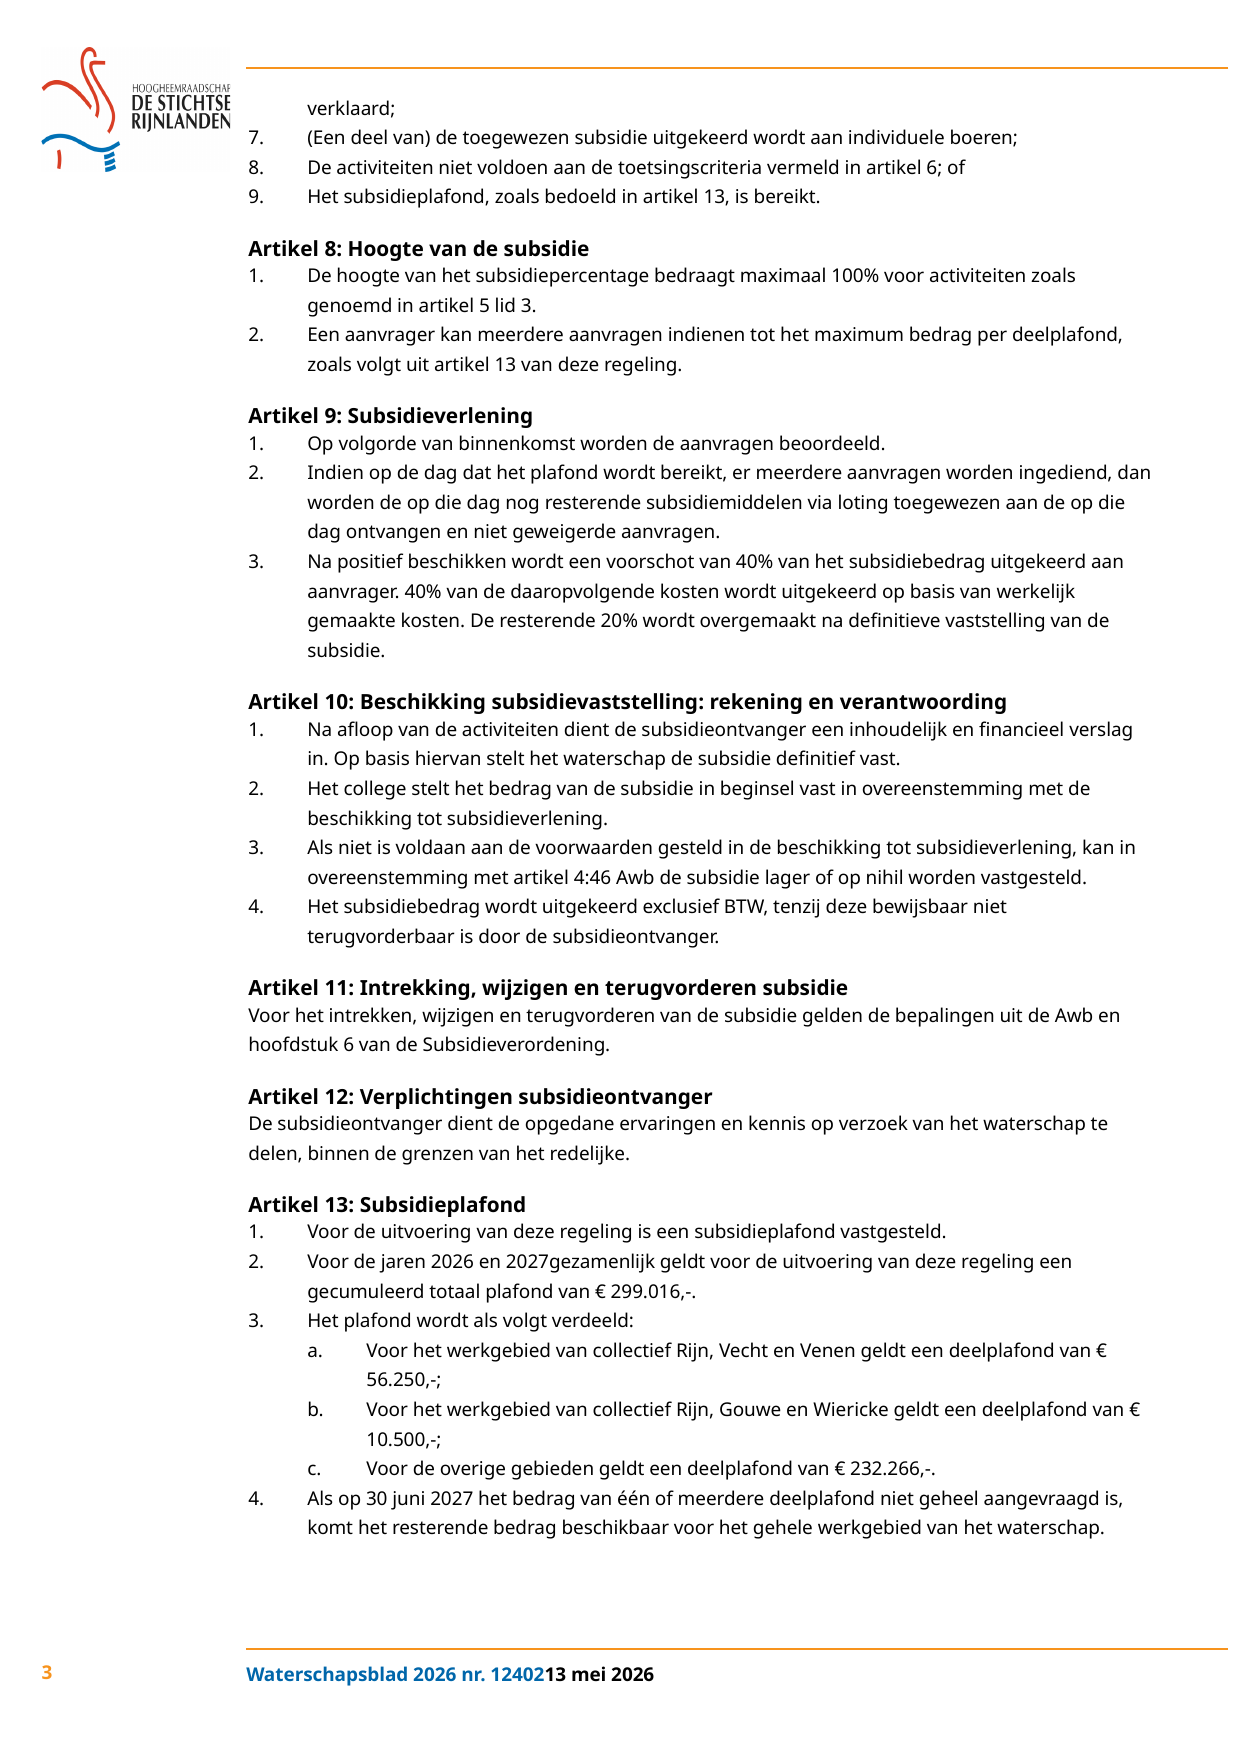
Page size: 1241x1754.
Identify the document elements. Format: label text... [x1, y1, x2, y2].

text De subsidieontvanger dient de opgedane ervaringen en kennis op verzoek van het waterschap te delen, binnen de grenzen van het redelijke. [248, 1110, 1152, 1166]
text Artikel 10: Beschikking subsidievaststelling: rekening en verantwoording [248, 687, 1152, 716]
list Als niet is voldaan aan de voorwaarden gesteld in de beschikking tot subsidieverlening, kan in overeenstemming met artikel 4:46 Awb de subsidie lager of op nihil worden vastgesteld. [248, 834, 1152, 889]
list verklaard; [248, 95, 1152, 121]
list Voor het werkgebied van collectief Rijn, Gouwe en Wiericke geldt een deelplafond van € 10.500,-; [307, 1396, 1152, 1452]
list Voor de overige gebieden geldt een deelplafond van € 232.266,-. [307, 1455, 1152, 1481]
list Het plafond wordt als volgt verdeeld: [248, 1307, 1152, 1333]
list (Een deel van) de toegewezen subsidie uitgekeerd wordt aan individuele boeren; [248, 124, 1152, 150]
list Voor de uitvoering van deze regeling is een subsidieplafond vastgesteld. [248, 1219, 1152, 1244]
list Op volgorde van binnenkomst worden de aanvragen beoordeeld. [248, 430, 1152, 456]
text Artikel 9: Subsidieverlening [248, 402, 1152, 430]
list Als op 30 juni 2027 het bedrag van één of meerdere deelplafond niet geheel aangevraagd is, komt het resterende bedrag beschikbaar voor het gehele werkgebied van het waterschap. [248, 1485, 1152, 1540]
text Artikel 13: Subsidieplafond [248, 1190, 1152, 1219]
list Het subsidiebedrag wordt uitgekeerd exclusief BTW, tenzij deze bewijsbaar niet terugvorderbaar is door de subsidieontvanger. [248, 893, 1152, 949]
text Artikel 11: Intrekking, wijzigen en terugvorderen subsidie [248, 973, 1152, 1002]
list Het subsidieplafond, zoals bedoeld in artikel 13, is bereikt. [248, 183, 1152, 209]
list Een aanvrager kan meerdere aanvragen indienen tot het maximum bedrag per deelplafond, zoals volgt uit artikel 13 van deze regeling. [248, 322, 1152, 377]
text Voor het intrekken, wijzigen en terugvorderen van de subsidie gelden de bepalingen uit de Awb en hoofdstuk 6 van de Subsidieverordening. [248, 1002, 1152, 1057]
list De activiteiten niet voldoen aan de toetsingscriteria vermeld in artikel 6; of [248, 154, 1152, 180]
list Voor het werkgebied van collectief Rijn, Vecht en Venen geldt een deelplafond van € 56.250,-; [307, 1337, 1152, 1392]
list Na afloop van de activiteiten dient de subsidieontvanger een inhoudelijk en financieel verslag in. Op basis hiervan stelt het waterschap de subsidie definitief vast. [248, 716, 1152, 771]
text Artikel 8: Hoogte van de subsidie [248, 234, 1152, 262]
list De hoogte van het subsidiepercentage bedraagt maximaal 100% voor activiteiten zoals genoemd in artikel 5 lid 3. [248, 262, 1152, 318]
list Na positief beschikken wordt een voorschot van 40% van het subsidiebedrag uitgekeerd aan aanvrager. 40% van de daaropvolgende kosten wordt uitgekeerd op basis van werkelijk gemaakte kosten. De resterende 20% wordt overgemaakt na definitieve vaststelling van de subsidie. [248, 548, 1152, 663]
picture [41, 47, 231, 172]
list Indien op de dag dat het plafond wordt bereikt, er meerdere aanvragen worden ingediend, dan worden de op die dag nog resterende subsidiemiddelen via loting toegewezen aan de op die dag ontvangen en niet geweigerde aanvragen. [248, 459, 1152, 544]
text Artikel 12: Verplichtingen subsidieontvanger [248, 1082, 1152, 1110]
list Voor de jaren 2026 en 2027gezamenlijk geldt voor de uitvoering van deze regeling een gecumuleerd totaal plafond van € 299.016,-. [248, 1248, 1152, 1304]
list Het college stelt het bedrag van de subsidie in beginsel vast in overeenstemming met de beschikking tot subsidieverlening. [248, 775, 1152, 830]
